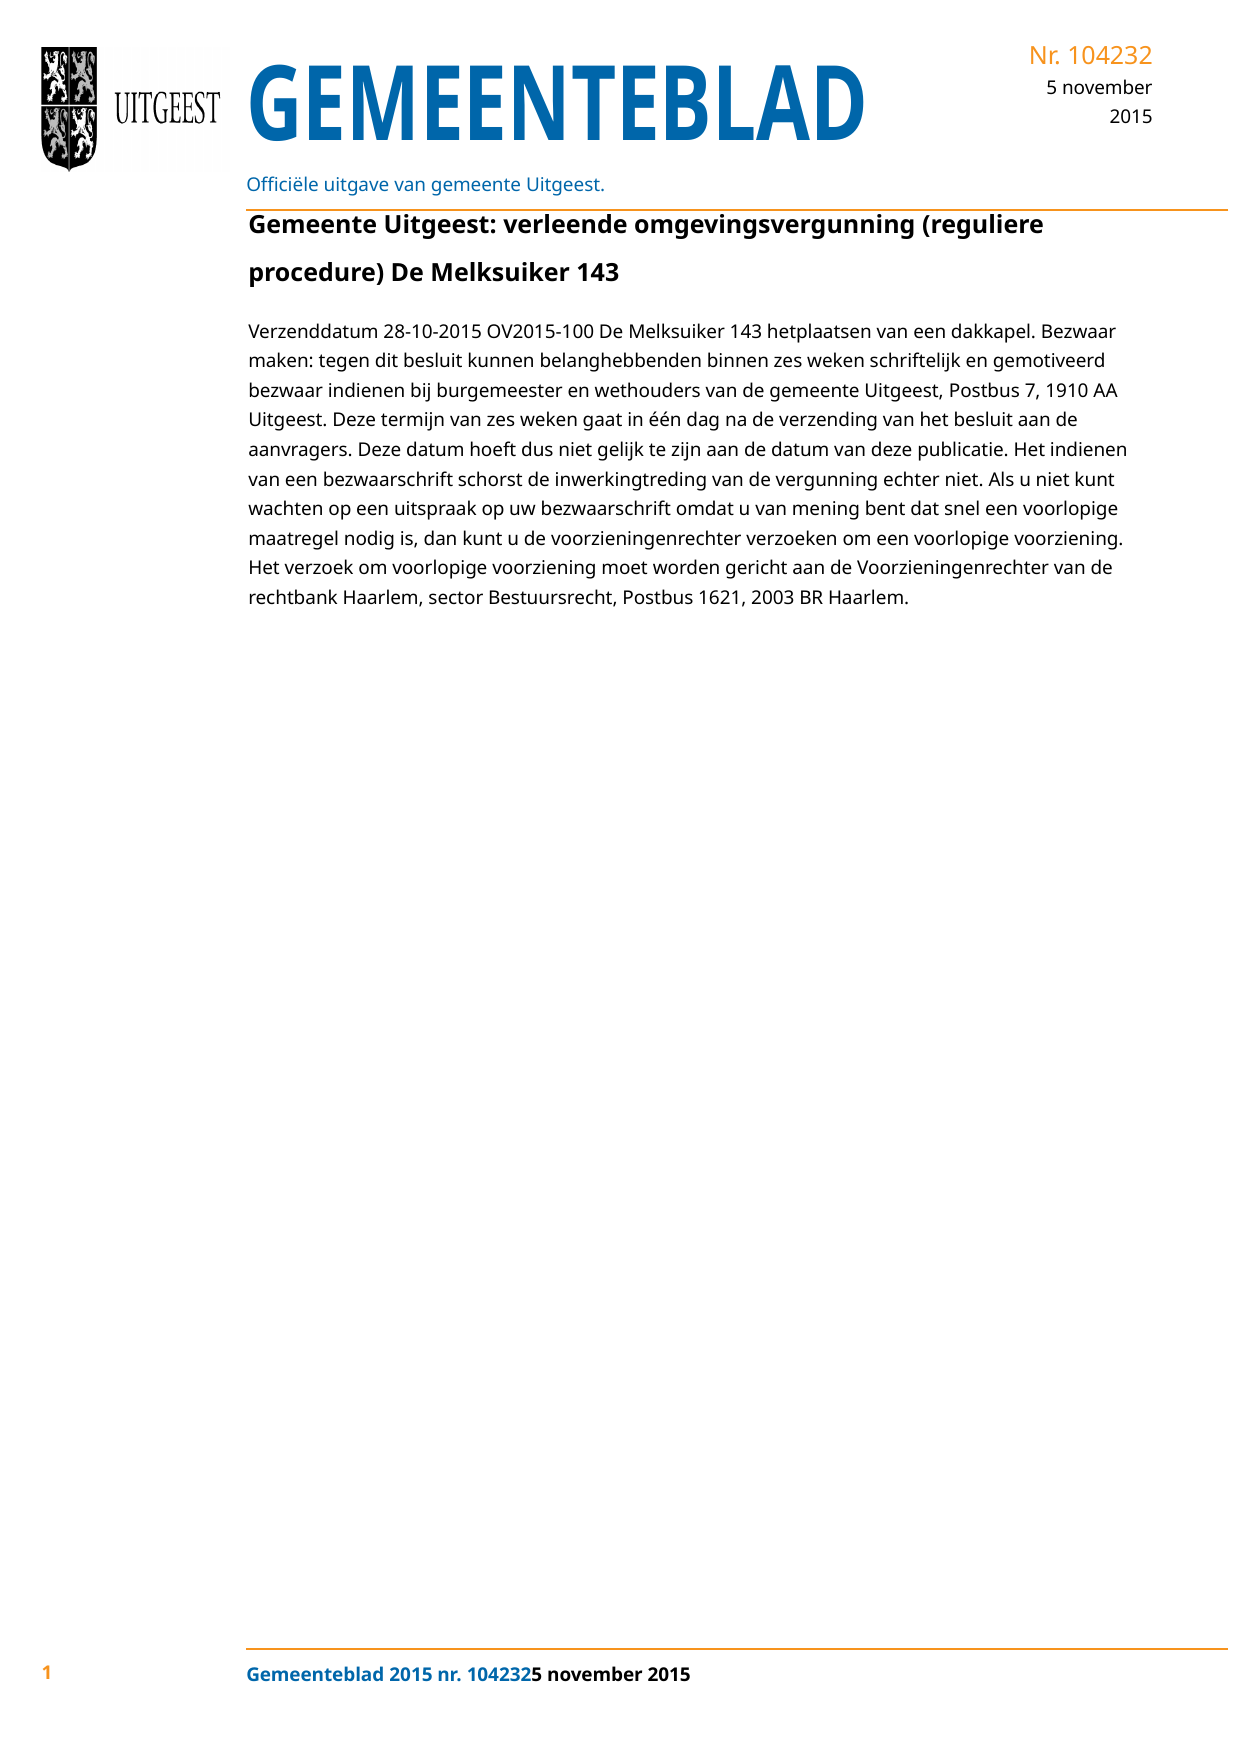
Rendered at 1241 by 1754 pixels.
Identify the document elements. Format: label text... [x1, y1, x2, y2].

text Gemeente Uitgeest: verleende omgevingsvergunning (reguliere procedure) De Melksuiker 143 [248, 211, 1152, 288]
picture [41, 47, 231, 172]
text Verzenddatum 28-10-2015 OV2015-100 De Melksuiker 143 hetplaatsen van een dakkapel. Bezwaar maken: tegen dit besluit kunnen belanghebbenden binnen zes weken schriftelijk en gemotiveerd bezwaar indienen bij burgemeester en wethouders van de gemeente Uitgeest, Postbus 7, 1910 AA Uitgeest. Deze termijn van zes weken gaat in één dag na de verzending van het besluit aan de aanvragers. Deze datum hoeft dus niet gelijk te zijn aan de datum van deze publicatie. Het indienen van een bezwaarschrift schorst de inwerkingtreding van de vergunning echter niet. Als u niet kunt wachten op een uitspraak op uw bezwaarschrift omdat u van mening bent dat snel een voorlopige maatregel nodig is, dan kunt u de voorzieningenrechter verzoeken om een voorlopige voorziening. Het verzoek om voorlopige voorziening moet worden gericht aan de Voorzieningenrechter van de rechtbank Haarlem, sector Bestuursrecht, Postbus 1621, 2003 BR Haarlem. [248, 318, 1152, 610]
